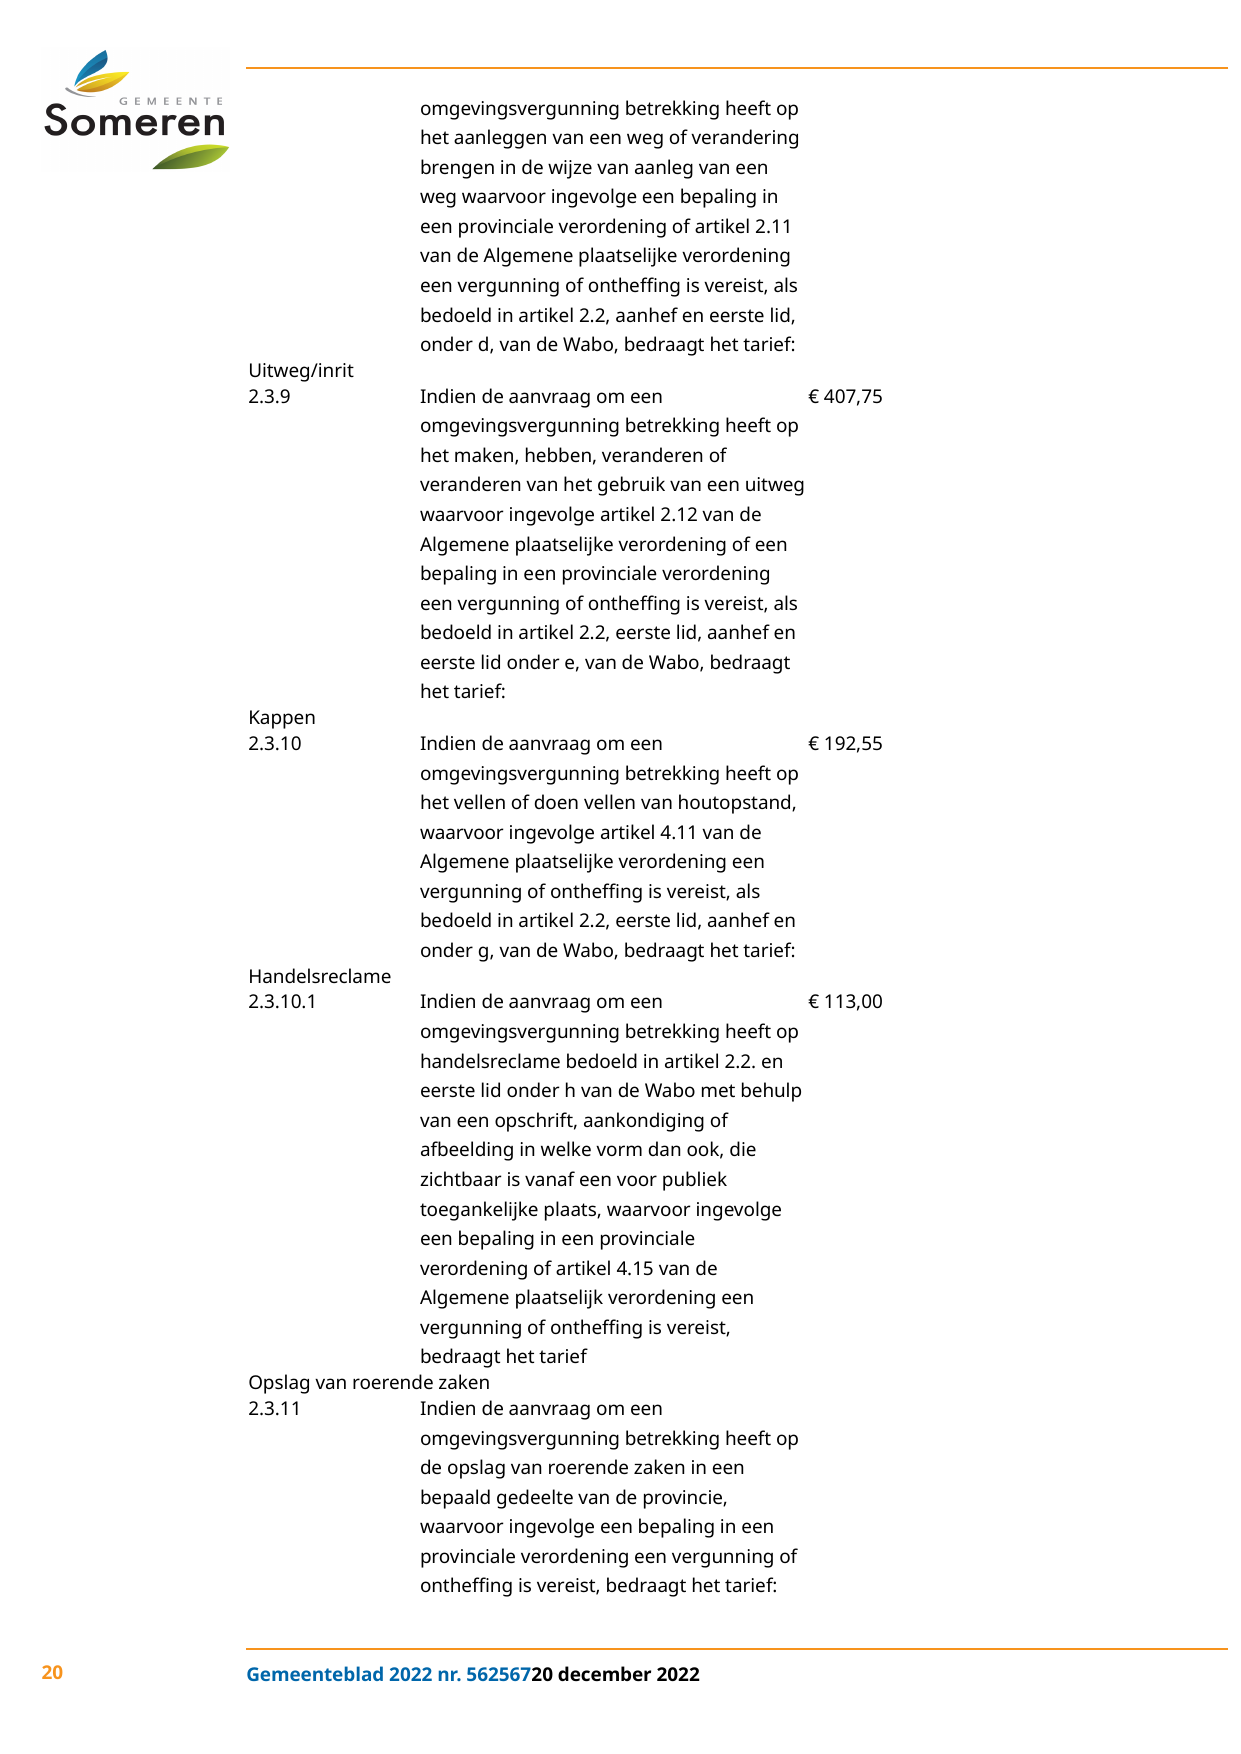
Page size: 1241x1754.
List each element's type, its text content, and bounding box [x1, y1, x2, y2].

table_cell Handelsreclame [248, 963, 980, 989]
table_cell € 113,00 [808, 989, 980, 1369]
table_cell Indien de aanvraag om een omgevingsvergunning betrekking heeft op de opslag van roerende zaken in een bepaald gedeelte van de provincie, waarvoor ingevolge een bepaling in een provinciale verordening een vergunning of ontheffing is vereist, bedraagt het tarief: [420, 1395, 808, 1598]
table_cell 2.3.10 [248, 730, 420, 963]
table_cell [248, 95, 420, 357]
table_cell omgevingsvergunning betrekking heeft op het aanleggen van een weg of verandering brengen in de wijze van aanleg van een weg waarvoor ingevolge een bepaling in een provinciale verordening of artikel 2.11 van de Algemene plaatselijke verordening een vergunning of ontheffing is vereist, als bedoeld in artikel 2.2, aanhef en eerste lid, onder d, van de Wabo, bedraagt het tarief: [420, 95, 808, 357]
table_cell [808, 1395, 980, 1598]
table_cell [980, 95, 1152, 357]
table_cell [980, 989, 1152, 1369]
table_cell [980, 1395, 1152, 1598]
table_cell Kappen [248, 705, 980, 730]
table_cell Indien de aanvraag om een omgevingsvergunning betrekking heeft op het maken, hebben, veranderen of veranderen van het gebruik van een uitweg waarvoor ingevolge artikel 2.12 van de Algemene plaatselijke verordening of een bepaling in een provinciale verordening een vergunning of ontheffing is vereist, als bedoeld in artikel 2.2, eerste lid, aanhef en eerste lid onder e, van de Wabo, bedraagt het tarief: [420, 383, 808, 704]
table_cell 2.3.11 [248, 1395, 420, 1598]
table_cell 2.3.10.1 [248, 989, 420, 1369]
table_cell 2.3.9 [248, 383, 420, 704]
table_cell Indien de aanvraag om een omgevingsvergunning betrekking heeft op handelsreclame bedoeld in artikel 2.2. en eerste lid onder h van de Wabo met behulp van een opschrift, aankondiging of afbeelding in welke vorm dan ook, die zichtbaar is vanaf een voor publiek toegankelijke plaats, waarvoor ingevolge een bepaling in een provinciale verordening of artikel 4.15 van de Algemene plaatselijk verordening een vergunning of ontheffing is vereist, bedraagt het tarief [420, 989, 808, 1369]
table_cell [808, 95, 980, 357]
table_cell Opslag van roerende zaken [248, 1370, 980, 1395]
table_cell Uitweg/inrit [248, 357, 980, 383]
table_cell [980, 730, 1152, 963]
table_cell [980, 383, 1152, 704]
table_cell Indien de aanvraag om een omgevingsvergunning betrekking heeft op het vellen of doen vellen van houtopstand, waarvoor ingevolge artikel 4.11 van de Algemene plaatselijke verordening een vergunning of ontheffing is vereist, als bedoeld in artikel 2.2, eerste lid, aanhef en onder g, van de Wabo, bedraagt het tarief: [420, 730, 808, 963]
table_cell € 192,55 [808, 730, 980, 963]
picture [41, 47, 231, 172]
table_cell € 407,75 [808, 383, 980, 704]
